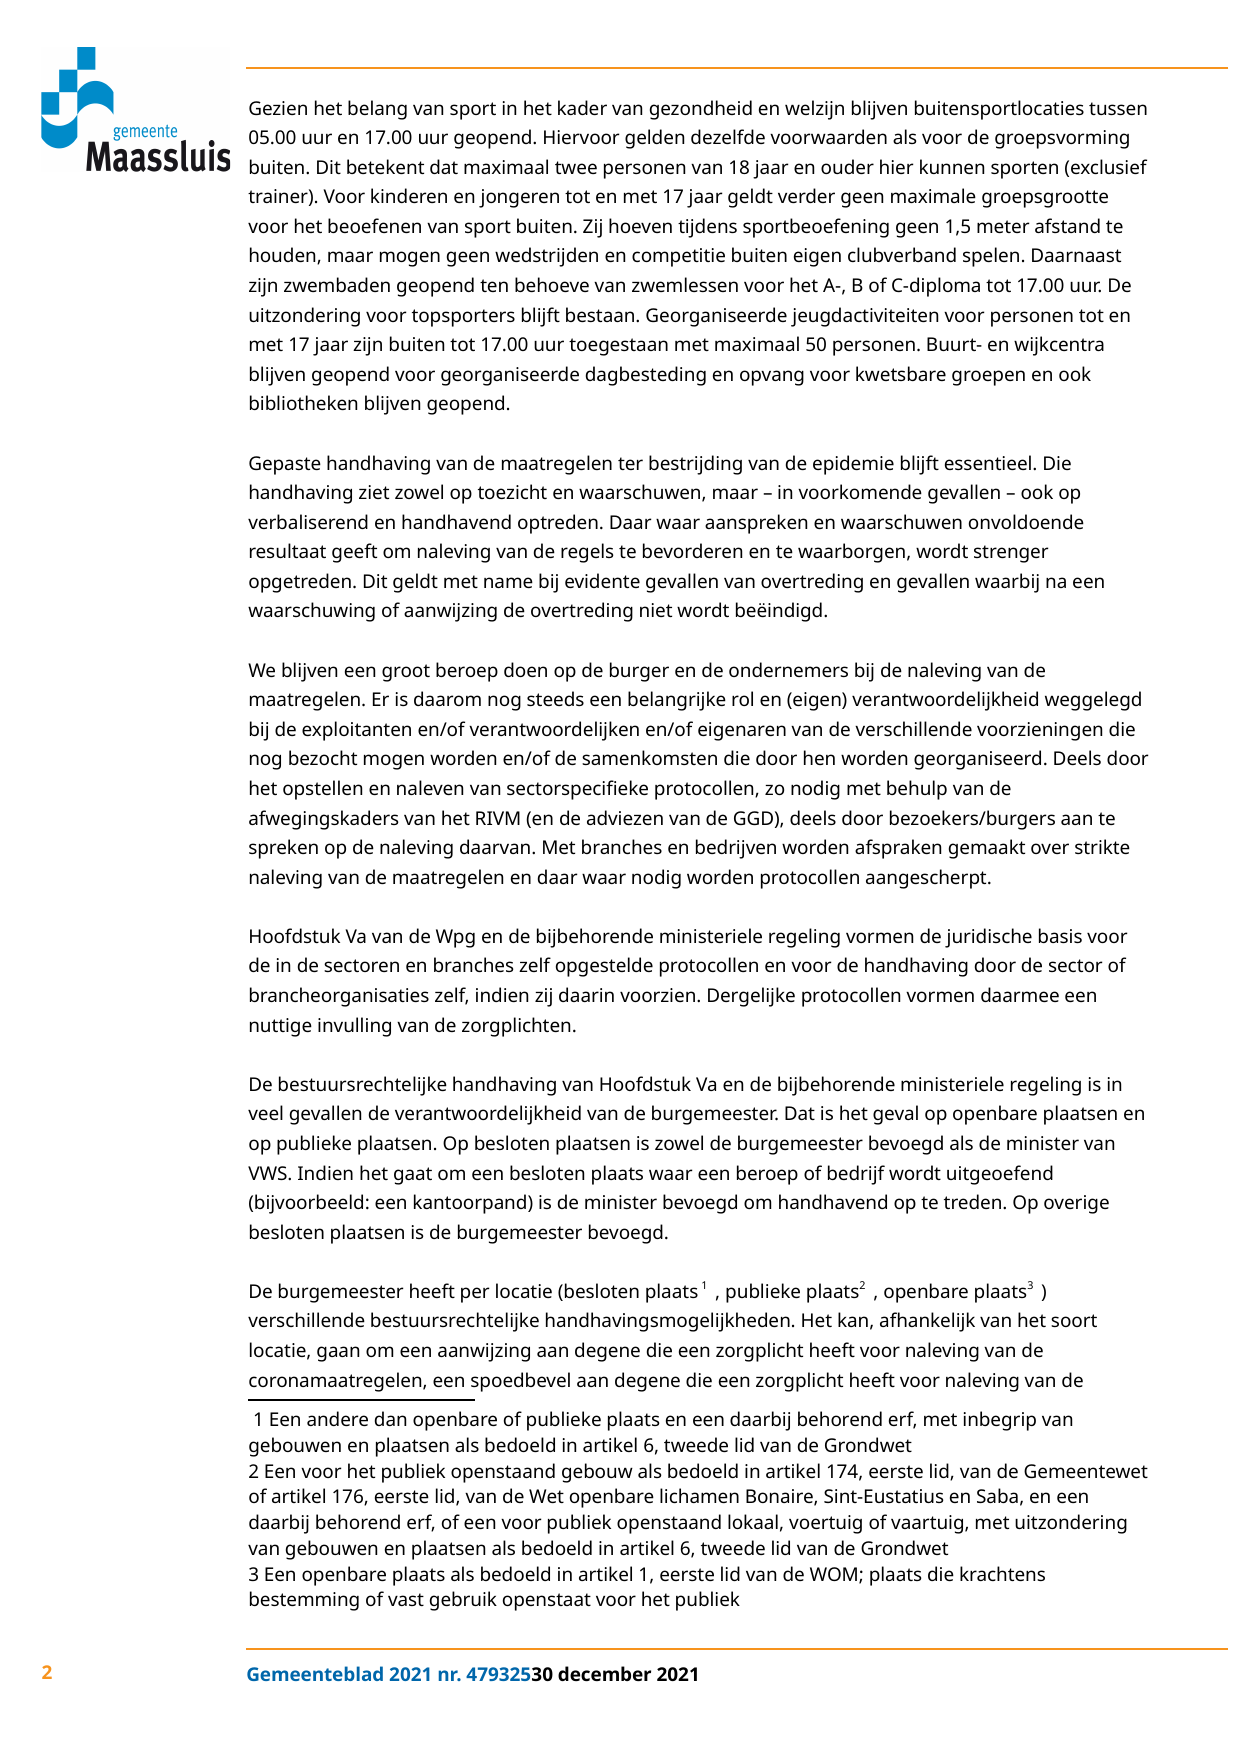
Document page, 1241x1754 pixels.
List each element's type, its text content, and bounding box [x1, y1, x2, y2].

picture [41, 47, 77, 92]
text De burgemeester heeft per locatie (besloten plaats , publieke plaats , openbare plaats ) verschillende bestuursrechtelijke handhavingsmogelijkheden. Het kan, afhankelijk van het soort locatie, gaan om een aanwijzing aan degene die een zorgplicht heeft voor naleving van de coronamaatregelen, een spoedbevel aan degene die een zorgplicht heeft voor naleving van de [248, 1278, 1152, 1393]
text We blijven een groot beroep doen op de burger en de ondernemers bij de naleving van de maatregelen. Er is daarom nog steeds een belangrijke rol en (eigen) verantwoordelijkheid weggelegd bij de exploitanten en/of verantwoordelijken en/of eigenaren van de verschillende voorzieningen die nog bezocht mogen worden en/of de samenkomsten die door hen worden georganiseerd. Deels door het opstellen en naleven van sectorspecifieke protocollen, zo nodig met behulp van de afwegingskaders van het RIVM (en de adviezen van de GGD), deels door bezoekers/burgers aan te spreken op de naleving daarvan. Met branches en bedrijven worden afspraken gemaakt over strikte naleving van de maatregelen en daar waar nodig worden protocollen aangescherpt. [248, 657, 1152, 890]
text Hoofdstuk Va van de Wpg en de bijbehorende ministeriele regeling vormen de juridische basis voor de in de sectoren en branches zelf opgestelde protocollen en voor de handhaving door de sector of brancheorganisaties zelf, indien zij daarin voorzien. Dergelijke protocollen vormen daarmee een nuttige invulling van de zorgplichten. [248, 923, 1152, 1038]
text Een voor het publiek openstaand gebouw als bedoeld in artikel 174, eerste lid, van de Gemeentewet of artikel 176, eerste lid, van de Wet openbare lichamen Bonaire, Sint-Eustatius en Saba, en een daarbij behorend erf, of een voor publiek openstaand lokaal, voertuig of vaartuig, met uitzondering van gebouwen en plaatsen als bedoeld in artikel 6, tweede lid van de Grondwet [248, 1458, 1152, 1561]
text Gepaste handhaving van de maatregelen ter bestrijding van de epidemie blijft essentieel. Die handhaving ziet zowel op toezicht en waarschuwen, maar – in voorkomende gevallen – ook op verbaliserend en handhavend optreden. Daar waar aanspreken en waarschuwen onvoldoende resultaat geeft om naleving van de regels te bevorderen en te waarborgen, wordt strenger opgetreden. Dit geldt met name bij evidente gevallen van overtreding en gevallen waarbij na een waarschuwing of aanwijzing de overtreding niet wordt beëindigd. [248, 450, 1152, 623]
text Een openbare plaats als bedoeld in artikel 1, eerste lid van de WOM; plaats die krachtens bestemming of vast gebruik openstaat voor het publiek [248, 1561, 1152, 1612]
text De bestuursrechtelijke handhaving van Hoofdstuk Va en de bijbehorende ministeriele regeling is in veel gevallen de verantwoordelijkheid van de burgemeester. Dat is het geval op openbare plaatsen en op publieke plaatsen. Op besloten plaatsen is zowel de burgemeester bevoegd als de minister van VWS. Indien het gaat om een besloten plaats waar een beroep of bedrijf wordt uitgeoefend (bijvoorbeeld: een kantoorpand) is de minister bevoegd om handhavend op te treden. Op overige besloten plaatsen is de burgemeester bevoegd. [248, 1071, 1152, 1245]
text Gezien het belang van sport in het kader van gezondheid en welzijn blijven buitensportlocaties tussen 05.00 uur en 17.00 uur geopend. Hiervoor gelden dezelfde voorwaarden als voor de groepsvorming buiten. Dit betekent dat maximaal twee personen van 18 jaar en ouder hier kunnen sporten (exclusief trainer). Voor kinderen en jongeren tot en met 17 jaar geldt verder geen maximale groepsgrootte voor het beoefenen van sport buiten. Zij hoeven tijdens sportbeoefening geen 1,5 meter afstand te houden, maar mogen geen wedstrijden en competitie buiten eigen clubverband spelen. Daarnaast zijn zwembaden geopend ten behoeve van zwemlessen voor het A-, B of C-diploma tot 17.00 uur. De uitzondering voor topsporters blijft bestaan. Georganiseerde jeugdactiviteiten voor personen tot en met 17 jaar zijn buiten tot 17.00 uur toegestaan met maximaal 50 personen. Buurt- en wijkcentra blijven geopend voor georganiseerde dagbesteding en opvang voor kwetsbare groepen en ook bibliotheken blijven geopend. [248, 95, 1152, 416]
picture [41, 47, 231, 172]
text Een andere dan openbare of publieke plaats en een daarbij behorend erf, met inbegrip van gebouwen en plaatsen als bedoeld in artikel 6, tweede lid van de Grondwet [248, 1406, 1152, 1458]
